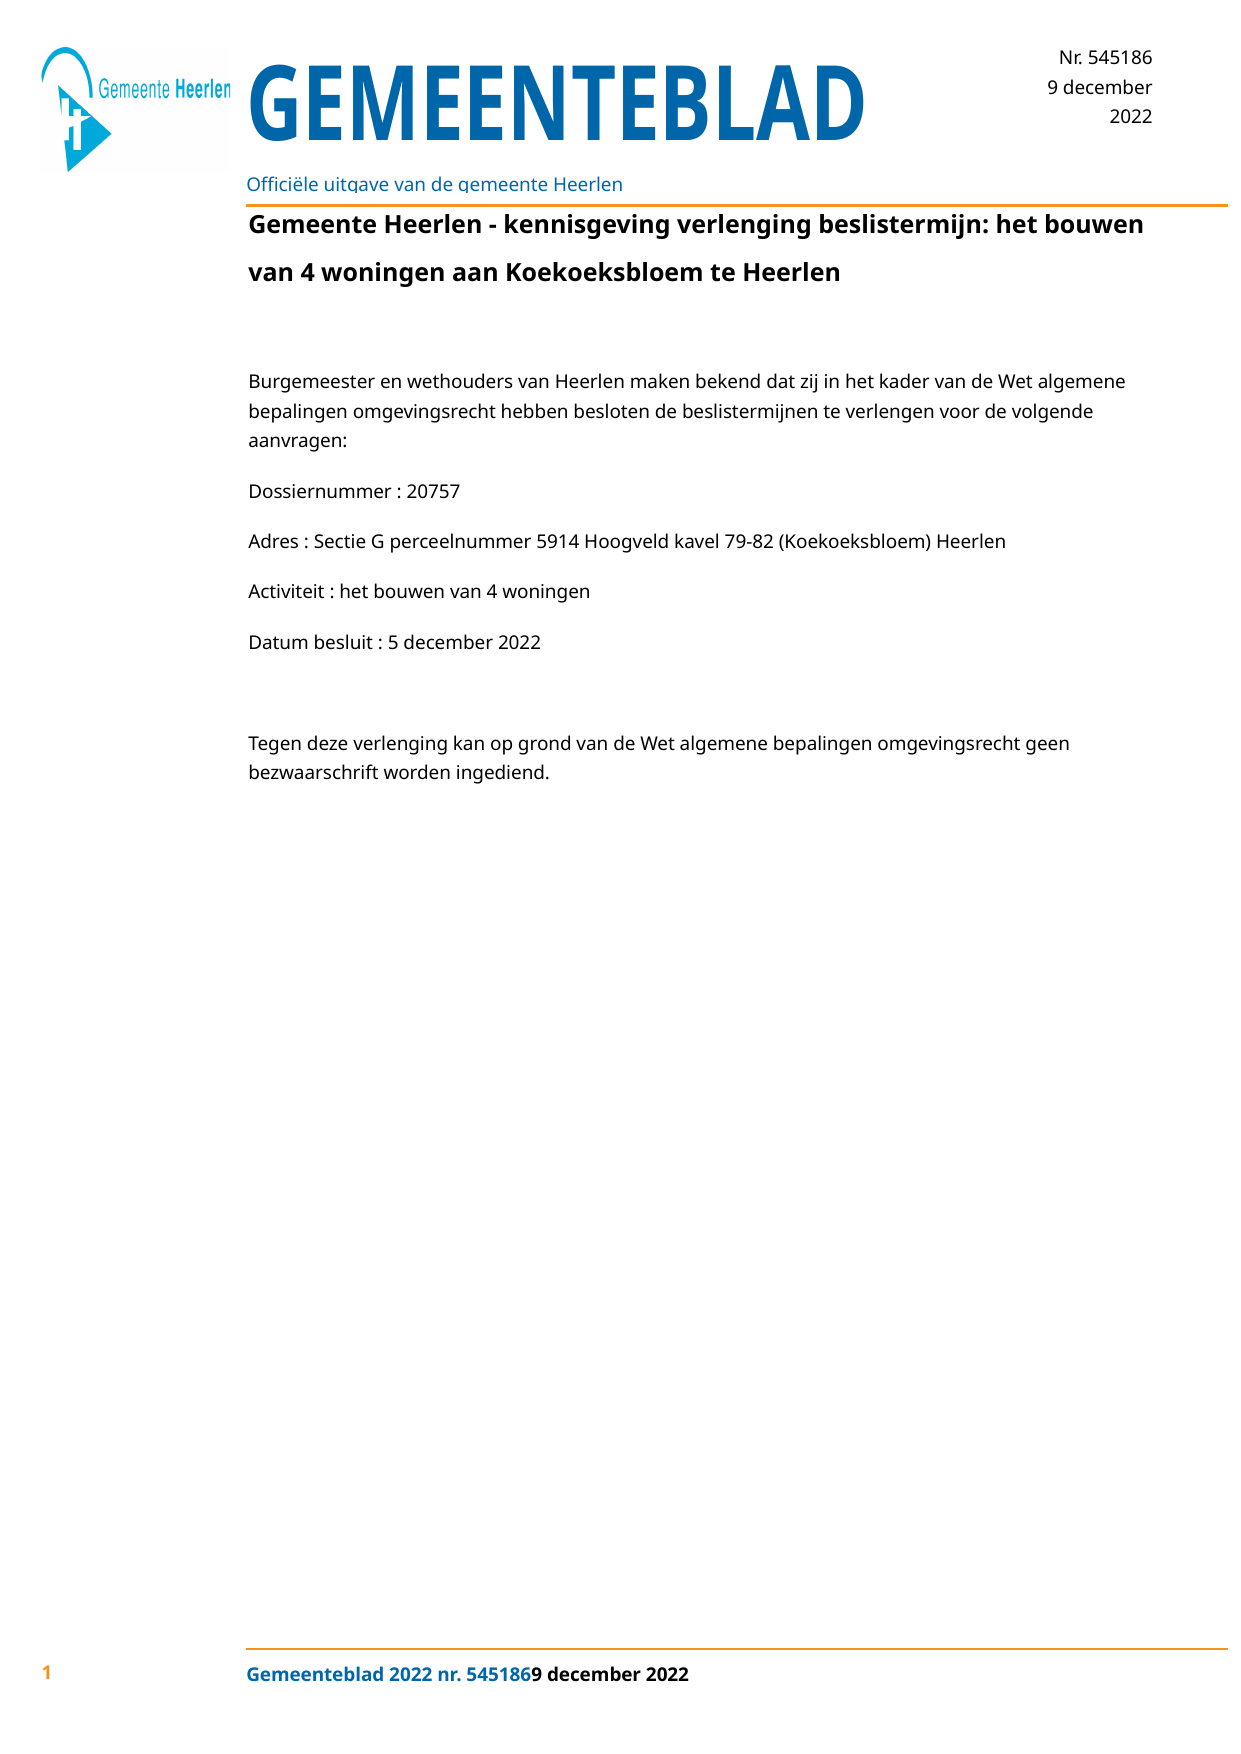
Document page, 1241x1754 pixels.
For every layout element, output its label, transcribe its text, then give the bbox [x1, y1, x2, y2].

picture [41, 47, 59, 70]
text Adres : Sectie G perceelnummer 5914 Hoogveld kavel 79-82 (Koekoeksbloem) Heerlen [248, 528, 1152, 554]
text Datum besluit : 5 december 2022 [248, 629, 1152, 655]
text Activiteit : het bouwen van 4 woningen [248, 579, 1152, 604]
text Burgemeester en wethouders van Heerlen maken bekend dat zij in het kader van de Wet algemene bepalingen omgevingsrecht hebben besloten de beslistermijnen te verlengen voor de volgende aanvragen: [248, 368, 1152, 453]
text Gemeente Heerlen - kennisgeving verlenging beslistermijn: het bouwen van 4 woningen aan Koekoeksbloem te Heerlen [248, 207, 1152, 288]
picture [41, 47, 231, 172]
text Dossiernummer : 20757 [248, 478, 1152, 504]
text Tegen deze verlenging kan op grond van de Wet algemene bepalingen omgevingsrecht geen bezwaarschrift worden ingediend. [248, 730, 1152, 785]
